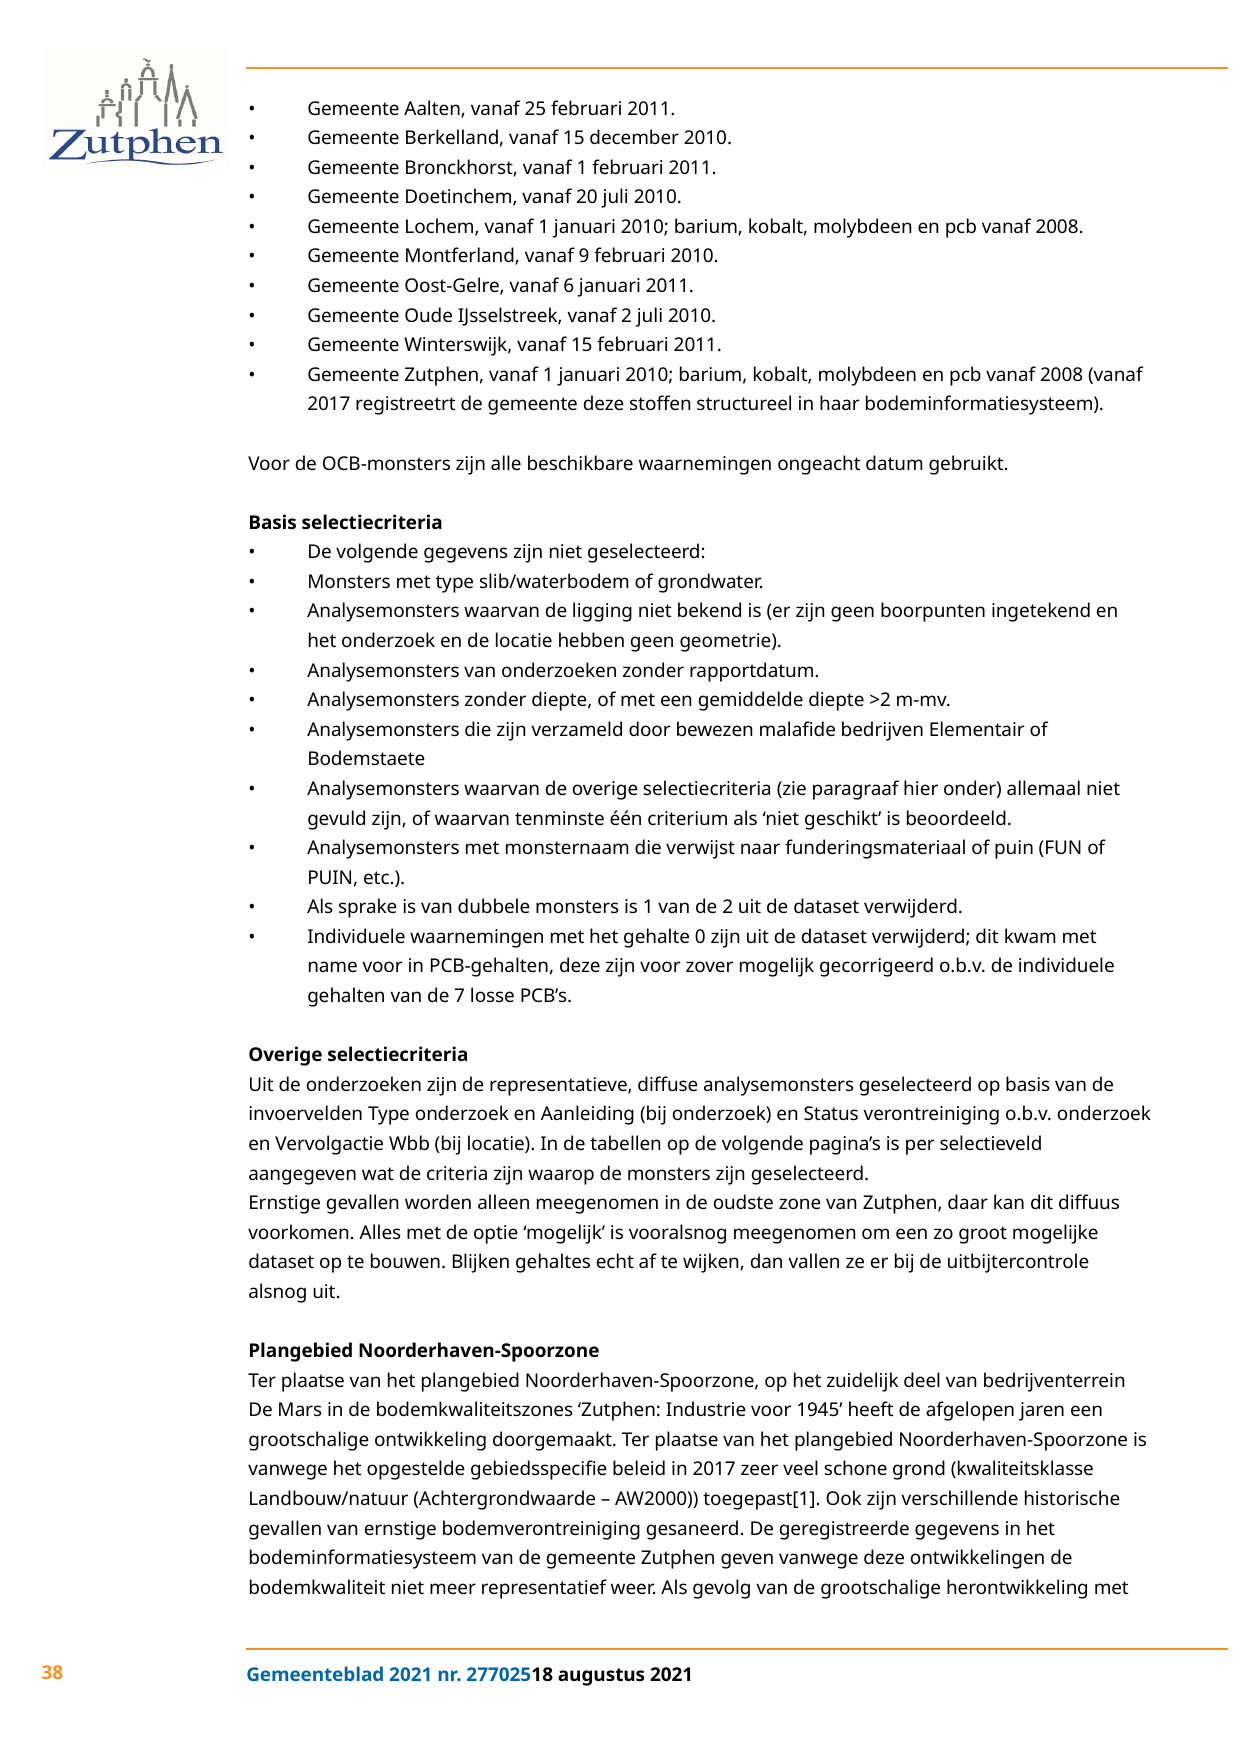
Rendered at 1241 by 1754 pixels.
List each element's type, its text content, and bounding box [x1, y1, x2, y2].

list Gemeente Winterswijk, vanaf 15 februari 2011. [248, 331, 1152, 357]
picture [41, 47, 231, 172]
text Ter plaatse van het plangebied Noorderhaven-Spoorzone, op het zuidelijk deel van bedrijventerrein De Mars in de bodemkwaliteitszones ‘Zutphen: Industrie voor 1945’ heeft de afgelopen jaren een grootschalige ontwikkeling doorgemaakt. Ter plaatse van het plangebied Noorderhaven-Spoorzone is vanwege het opgestelde gebiedsspecifie beleid in 2017 zeer veel schone grond (kwaliteitsklasse Landbouw/natuur (Achtergrondwaarde – AW2000)) toegepast[1]. Ook zijn verschillende historische gevallen van ernstige bodemverontreiniging gesaneerd. De geregistreerde gegevens in het bodeminformatiesysteem van de gemeente Zutphen geven vanwege deze ontwikkelingen de bodemkwaliteit niet meer representatief weer. Als gevolg van de grootschalige herontwikkeling met [248, 1367, 1152, 1600]
list Gemeente Bronckhorst, vanaf 1 februari 2011. [248, 154, 1152, 180]
list Gemeente Berkelland, vanaf 15 december 2010. [248, 124, 1152, 150]
list Gemeente Zutphen, vanaf 1 januari 2010; barium, kobalt, molybdeen en pcb vanaf 2008 (vanaf 2017 registreetrt de gemeente deze stoffen structureel in haar bodeminformatiesysteem). [248, 361, 1152, 416]
list Gemeente Aalten, vanaf 25 februari 2011. [248, 95, 1152, 121]
list Gemeente Doetinchem, vanaf 20 juli 2010. [248, 183, 1152, 209]
list Analysemonsters die zijn verzameld door bewezen malafide bedrijven Elementair of Bodemstaete [248, 716, 1152, 771]
list Gemeente Oost-Gelre, vanaf 6 januari 2011. [248, 272, 1152, 298]
list Als sprake is van dubbele monsters is 1 van de 2 uit de dataset verwijderd. [248, 893, 1152, 919]
list Gemeente Lochem, vanaf 1 januari 2010; barium, kobalt, molybdeen en pcb vanaf 2008. [248, 213, 1152, 239]
text Uit de onderzoeken zijn de representatieve, diffuse analysemonsters geselecteerd op basis van de invoervelden Type onderzoek en Aanleiding (bij onderzoek) en Status verontreiniging o.b.v. onderzoek en Vervolgactie Wbb (bij locatie). In de tabellen op de volgende pagina’s is per selectieveld aangegeven wat de criteria zijn waarop de monsters zijn geselecteerd. [248, 1071, 1152, 1186]
text Voor de OCB-monsters zijn alle beschikbare waarnemingen ongeacht datum gebruikt. [248, 450, 1152, 476]
list Individuele waarnemingen met het gehalte 0 zijn uit de dataset verwijderd; dit kwam met name voor in PCB-gehalten, deze zijn voor zover mogelijk gecorrigeerd o.b.v. de individuele gehalten van de 7 losse PCB’s. [248, 923, 1152, 1008]
text Basis selectiecriteria [248, 509, 1152, 535]
list Gemeente Montferland, vanaf 9 februari 2010. [248, 243, 1152, 268]
list Analysemonsters van onderzoeken zonder rapportdatum. [248, 657, 1152, 683]
list Monsters met type slib/waterbodem of grondwater. [248, 568, 1152, 594]
text Plangebied Noorderhaven-Spoorzone [248, 1337, 1152, 1363]
list Analysemonsters met monsternaam die verwijst naar funderingsmateriaal of puin (FUN of PUIN, etc.). [248, 834, 1152, 890]
list Analysemonsters zonder diepte, of met een gemiddelde diepte >2 m-mv. [248, 686, 1152, 712]
list De volgende gegevens zijn niet geselecteerd: [248, 538, 1152, 564]
text Ernstige gevallen worden alleen meegenomen in de oudste zone van Zutphen, daar kan dit diffuus voorkomen. Alles met de optie ‘mogelijk’ is vooralsnog meegenomen om een zo groot mogelijke dataset op te bouwen. Blijken gehaltes echt af te wijken, dan vallen ze er bij de uitbijtercontrole alsnog uit. [248, 1189, 1152, 1304]
list Analysemonsters waarvan de ligging niet bekend is (er zijn geen boorpunten ingetekend en het onderzoek en de locatie hebben geen geometrie). [248, 598, 1152, 653]
text Overige selectiecriteria [248, 1041, 1152, 1067]
list Gemeente Oude IJsselstreek, vanaf 2 juli 2010. [248, 302, 1152, 328]
list Analysemonsters waarvan de overige selectiecriteria (zie paragraaf hier onder) allemaal niet gevuld zijn, of waarvan tenminste één criterium als ‘niet geschikt’ is beoordeeld. [248, 775, 1152, 831]
